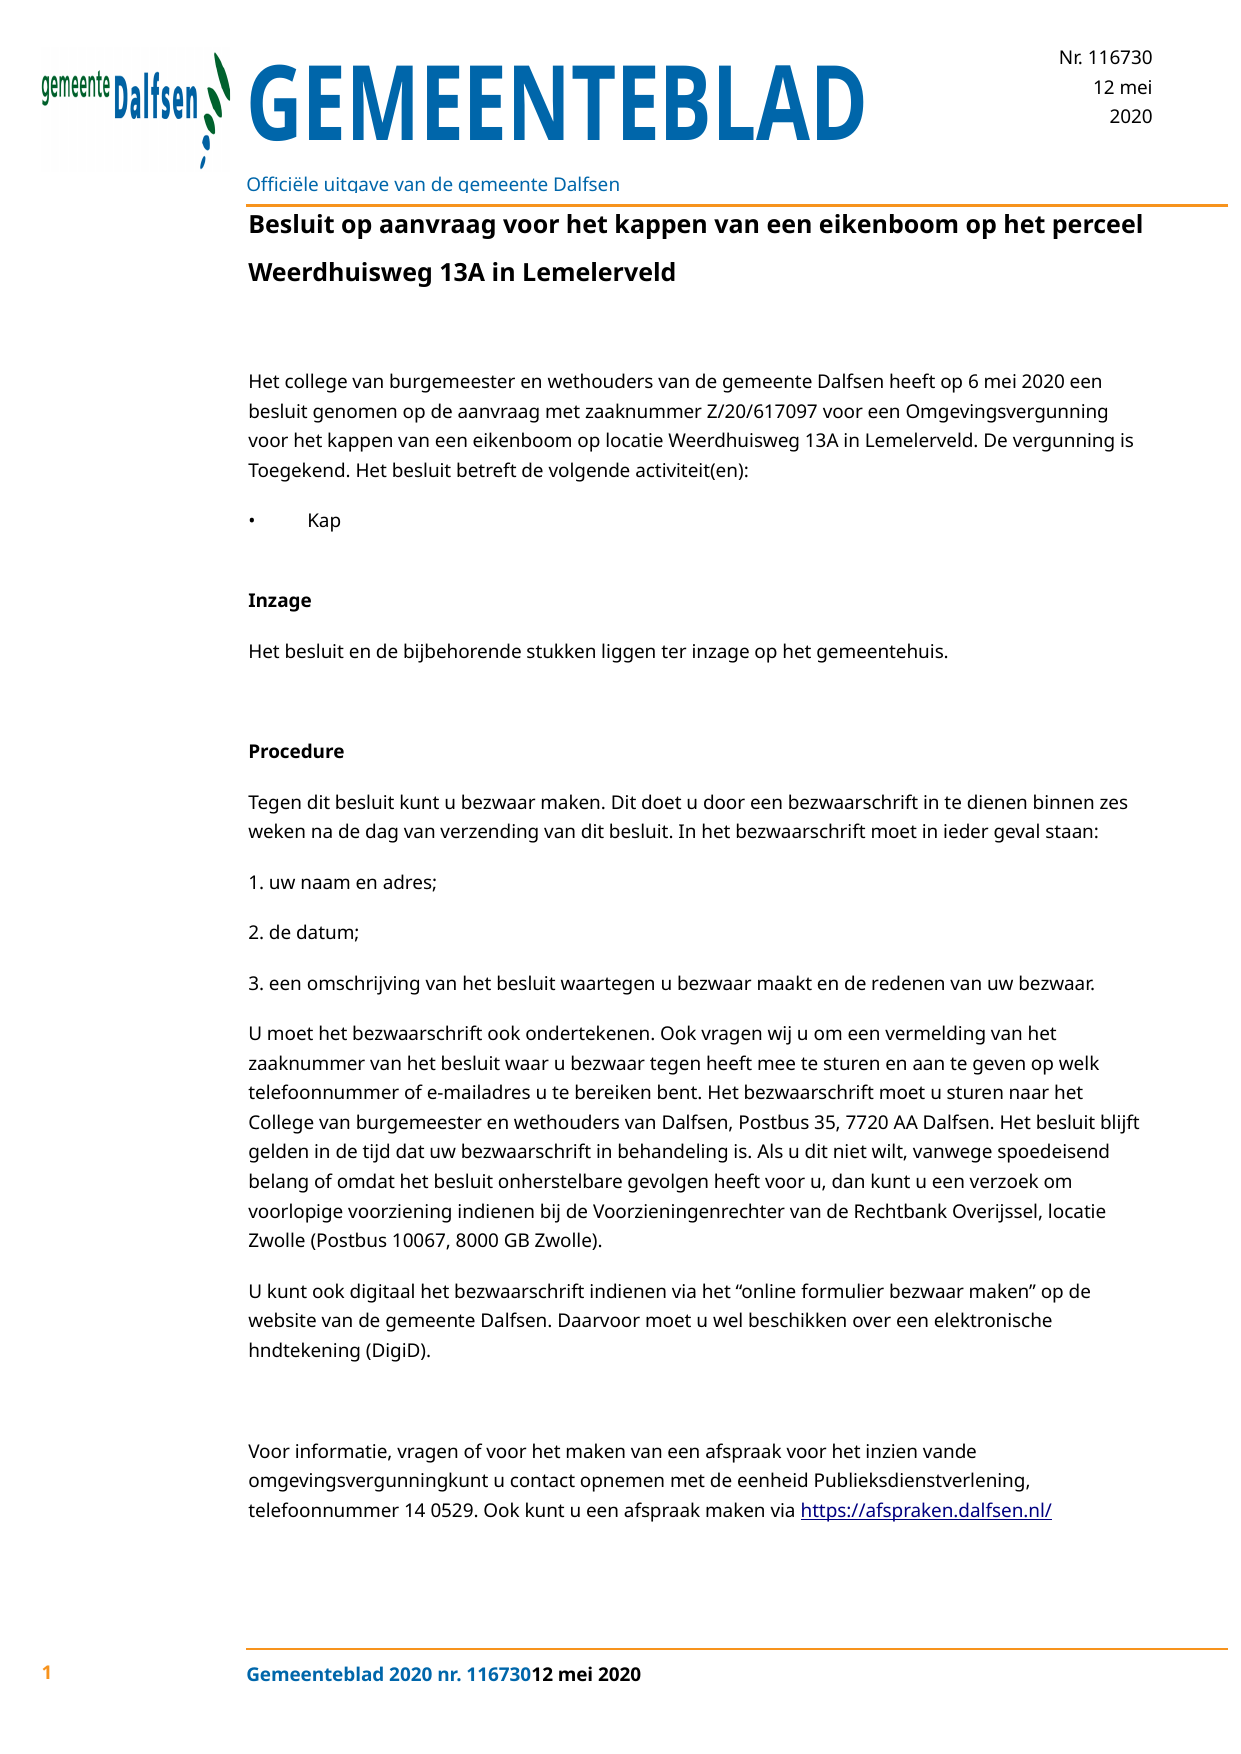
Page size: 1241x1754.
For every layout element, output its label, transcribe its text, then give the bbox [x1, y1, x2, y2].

list Kap [248, 507, 1152, 533]
text 1. uw naam en adres; [248, 869, 1152, 895]
text Procedure [248, 739, 1152, 764]
picture [41, 47, 231, 172]
text 2. de datum; [248, 919, 1152, 945]
text Het college van burgemeester en wethouders van de gemeente Dalfsen heeft op 6 mei 2020 een besluit genomen op de aanvraag met zaaknummer Z/20/617097 voor een Omgevingsvergunning voor het kappen van een eikenboom op locatie Weerdhuisweg 13A in Lemelerveld. De vergunning is Toegekend. Het besluit betreft de volgende activiteit(en): [248, 368, 1152, 483]
text Voor informatie, vragen of voor het maken van een afspraak voor het inzien vande omgevingsvergunningkunt u contact opnemen met de eenheid Publieksdienstverlening, telefoonnummer 14 0529. Ook kunt u een afspraak maken via https://afspraken.dalfsen.nl/ [248, 1438, 1152, 1523]
text U kunt ook digitaal het bezwaarschrift indienen via het “online formulier bezwaar maken” op de website van de gemeente Dalfsen. Daarvoor moet u wel beschikken over een elektronische hndtekening (DigiD). [248, 1278, 1152, 1363]
text Besluit op aanvraag voor het kappen van een eikenboom op het perceel Weerdhuisweg 13A in Lemelerveld [248, 207, 1152, 288]
text U moet het bezwaarschrift ook ondertekenen. Ook vragen wij u om een vermelding van het zaaknummer van het besluit waar u bezwaar tegen heeft mee te sturen en aan te geven op welk telefoonnummer of e-mailadres u te bereiken bent. Het bezwaarschrift moet u sturen naar het College van burgemeester en wethouders van Dalfsen, Postbus 35, 7720 AA Dalfsen. Het besluit blijft gelden in de tijd dat uw bezwaarschrift in behandeling is. Als u dit niet wilt, vanwege spoedeisend belang of omdat het besluit onherstelbare gevolgen heeft voor u, dan kunt u een verzoek om voorlopige voorziening indienen bij de Voorzieningenrechter van de Rechtbank Overijssel, locatie Zwolle (Postbus 10067, 8000 GB Zwolle). [248, 1020, 1152, 1253]
text Het besluit en de bijbehorende stukken liggen ter inzage op het gemeentehuis. [248, 638, 1152, 664]
text 3. een omschrijving van het besluit waartegen u bezwaar maakt en de redenen van uw bezwaar. [248, 970, 1152, 996]
text Inzage [248, 587, 1152, 613]
text Tegen dit besluit kunt u bezwaar maken. Dit doet u door een bezwaarschrift in te dienen binnen zes weken na de dag van verzending van dit besluit. In het bezwaarschrift moet in ieder geval staan: [248, 789, 1152, 844]
